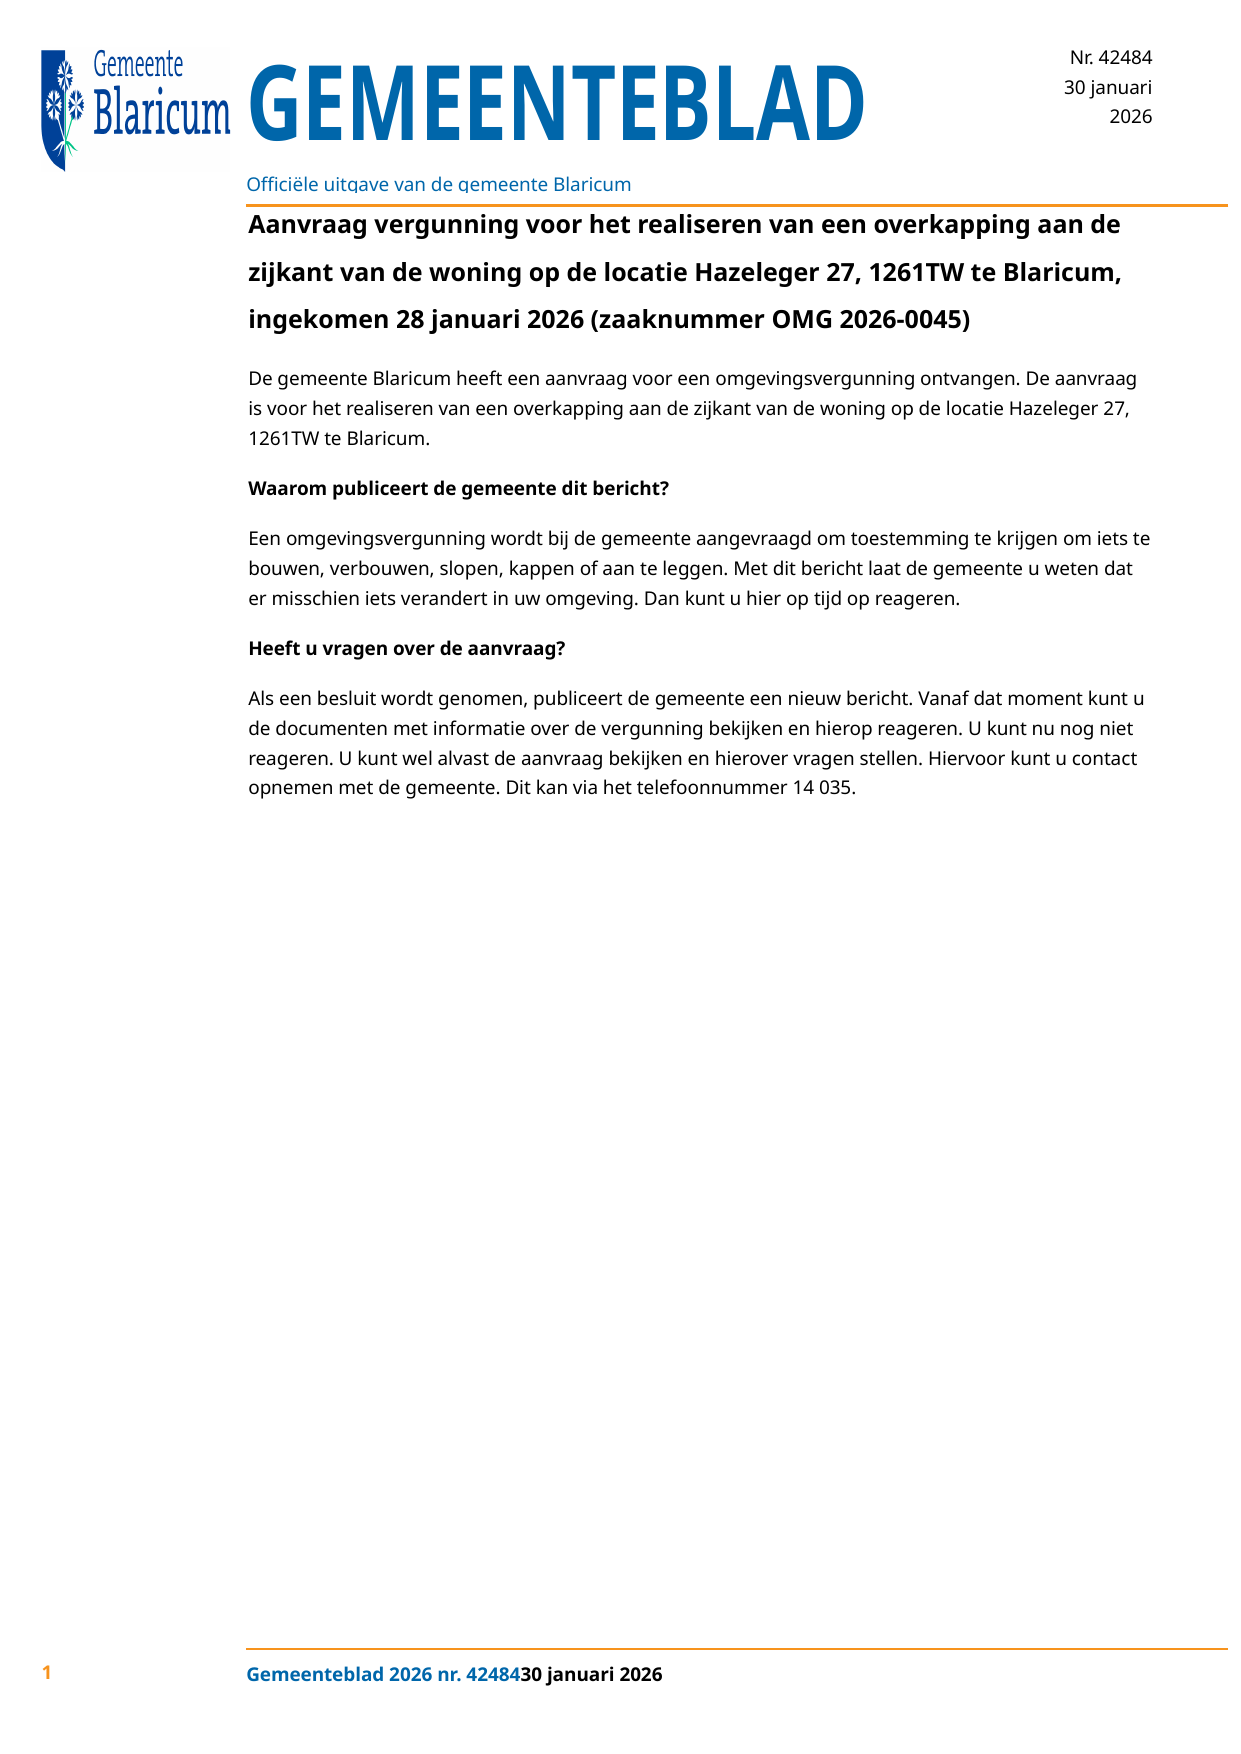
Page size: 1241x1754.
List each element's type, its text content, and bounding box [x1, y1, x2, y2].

picture [41, 47, 231, 172]
text Als een besluit wordt genomen, publiceert de gemeente een nieuw bericht. Vanaf dat moment kunt u de documenten met informatie over de vergunning bekijken en hierop reageren. U kunt nu nog niet reageren. U kunt wel alvast de aanvraag bekijken en hierover vragen stellen. Hiervoor kunt u contact opnemen met de gemeente. Dit kan via het telefoonnummer 14 035. [248, 686, 1152, 800]
text Waarom publiceert de gemeente dit bericht? [248, 475, 1152, 501]
text De gemeente Blaricum heeft een aanvraag voor een omgevingsvergunning ontvangen. De aanvraag is voor het realiseren van een overkapping aan de zijkant van de woning op de locatie Hazeleger 27, 1261TW te Blaricum. [248, 366, 1152, 450]
text Een omgevingsvergunning wordt bij de gemeente aangevraagd om toestemming te krijgen om iets te bouwen, verbouwen, slopen, kappen of aan te leggen. Met dit bericht laat de gemeente u weten dat er misschien iets verandert in uw omgeving. Dan kunt u hier op tijd op reageren. [248, 526, 1152, 610]
text Aanvraag vergunning voor het realiseren van een overkapping aan de zijkant van de woning op de locatie Hazeleger 27, 1261TW te Blaricum, ingekomen 28 januari 2026 (zaaknummer OMG 2026-0045) [248, 207, 1152, 336]
text Heeft u vragen over de aanvraag? [248, 635, 1152, 661]
